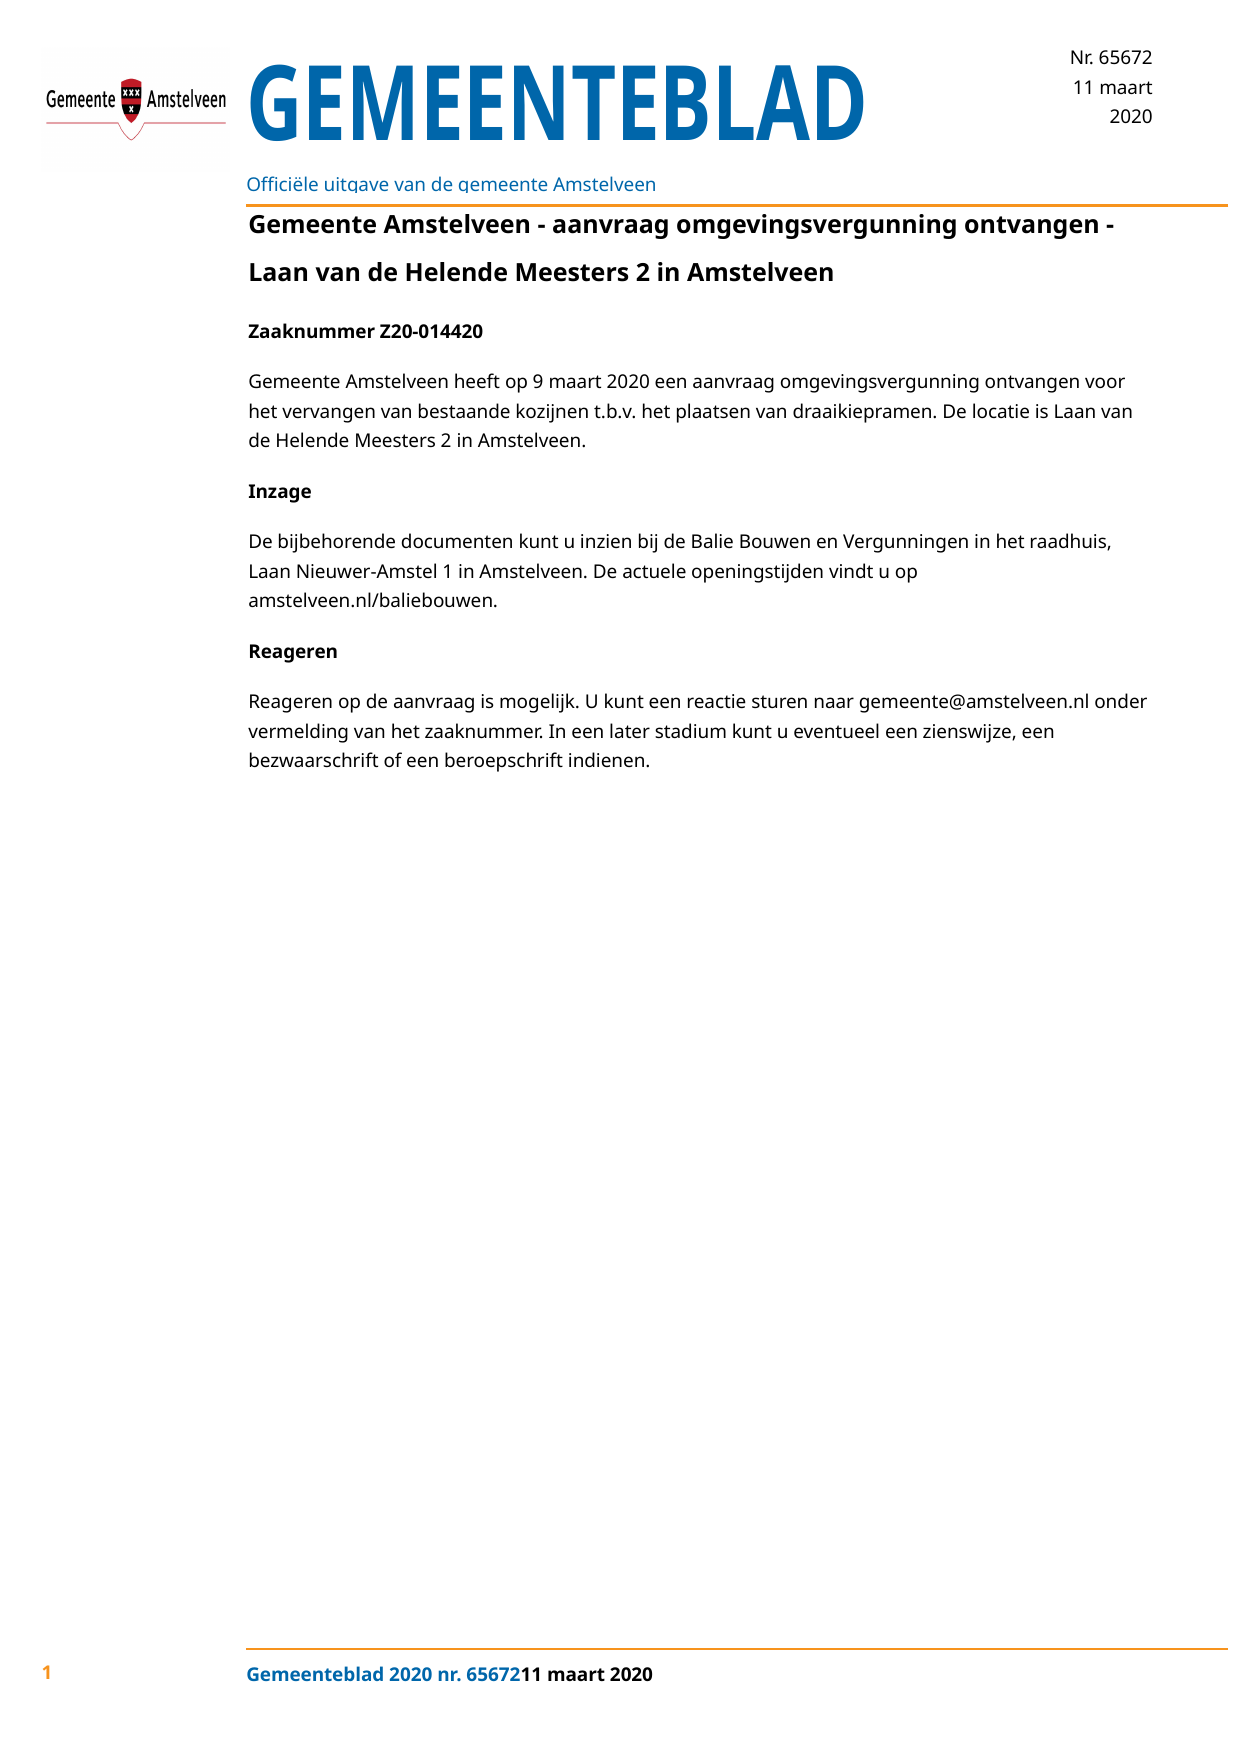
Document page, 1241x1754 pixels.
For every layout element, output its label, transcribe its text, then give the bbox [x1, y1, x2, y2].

text Inzage [248, 478, 1152, 504]
picture [41, 47, 231, 172]
text Reageren op de aanvraag is mogelijk. U kunt een reactie sturen naar gemeente@amstelveen.nl onder vermelding van het zaaknummer. In een later stadium kunt u eventueel een zienswijze, een bezwaarschrift of een beroepschrift indienen. [248, 688, 1152, 773]
text Gemeente Amstelveen - aanvraag omgevingsvergunning ontvangen - Laan van de Helende Meesters 2 in Amstelveen [248, 207, 1152, 288]
text Zaaknummer Z20-014420 [248, 318, 1152, 344]
text Gemeente Amstelveen heeft op 9 maart 2020 een aanvraag omgevingsvergunning ontvangen voor het vervangen van bestaande kozijnen t.b.v. het plaatsen van draaikiepramen. De locatie is Laan van de Helende Meesters 2 in Amstelveen. [248, 368, 1152, 453]
text De bijbehorende documenten kunt u inzien bij de Balie Bouwen en Vergunningen in het raadhuis, Laan Nieuwer-Amstel 1 in Amstelveen. De actuele openingstijden vindt u op amstelveen.nl/baliebouwen. [248, 528, 1152, 613]
text Reageren [248, 638, 1152, 664]
